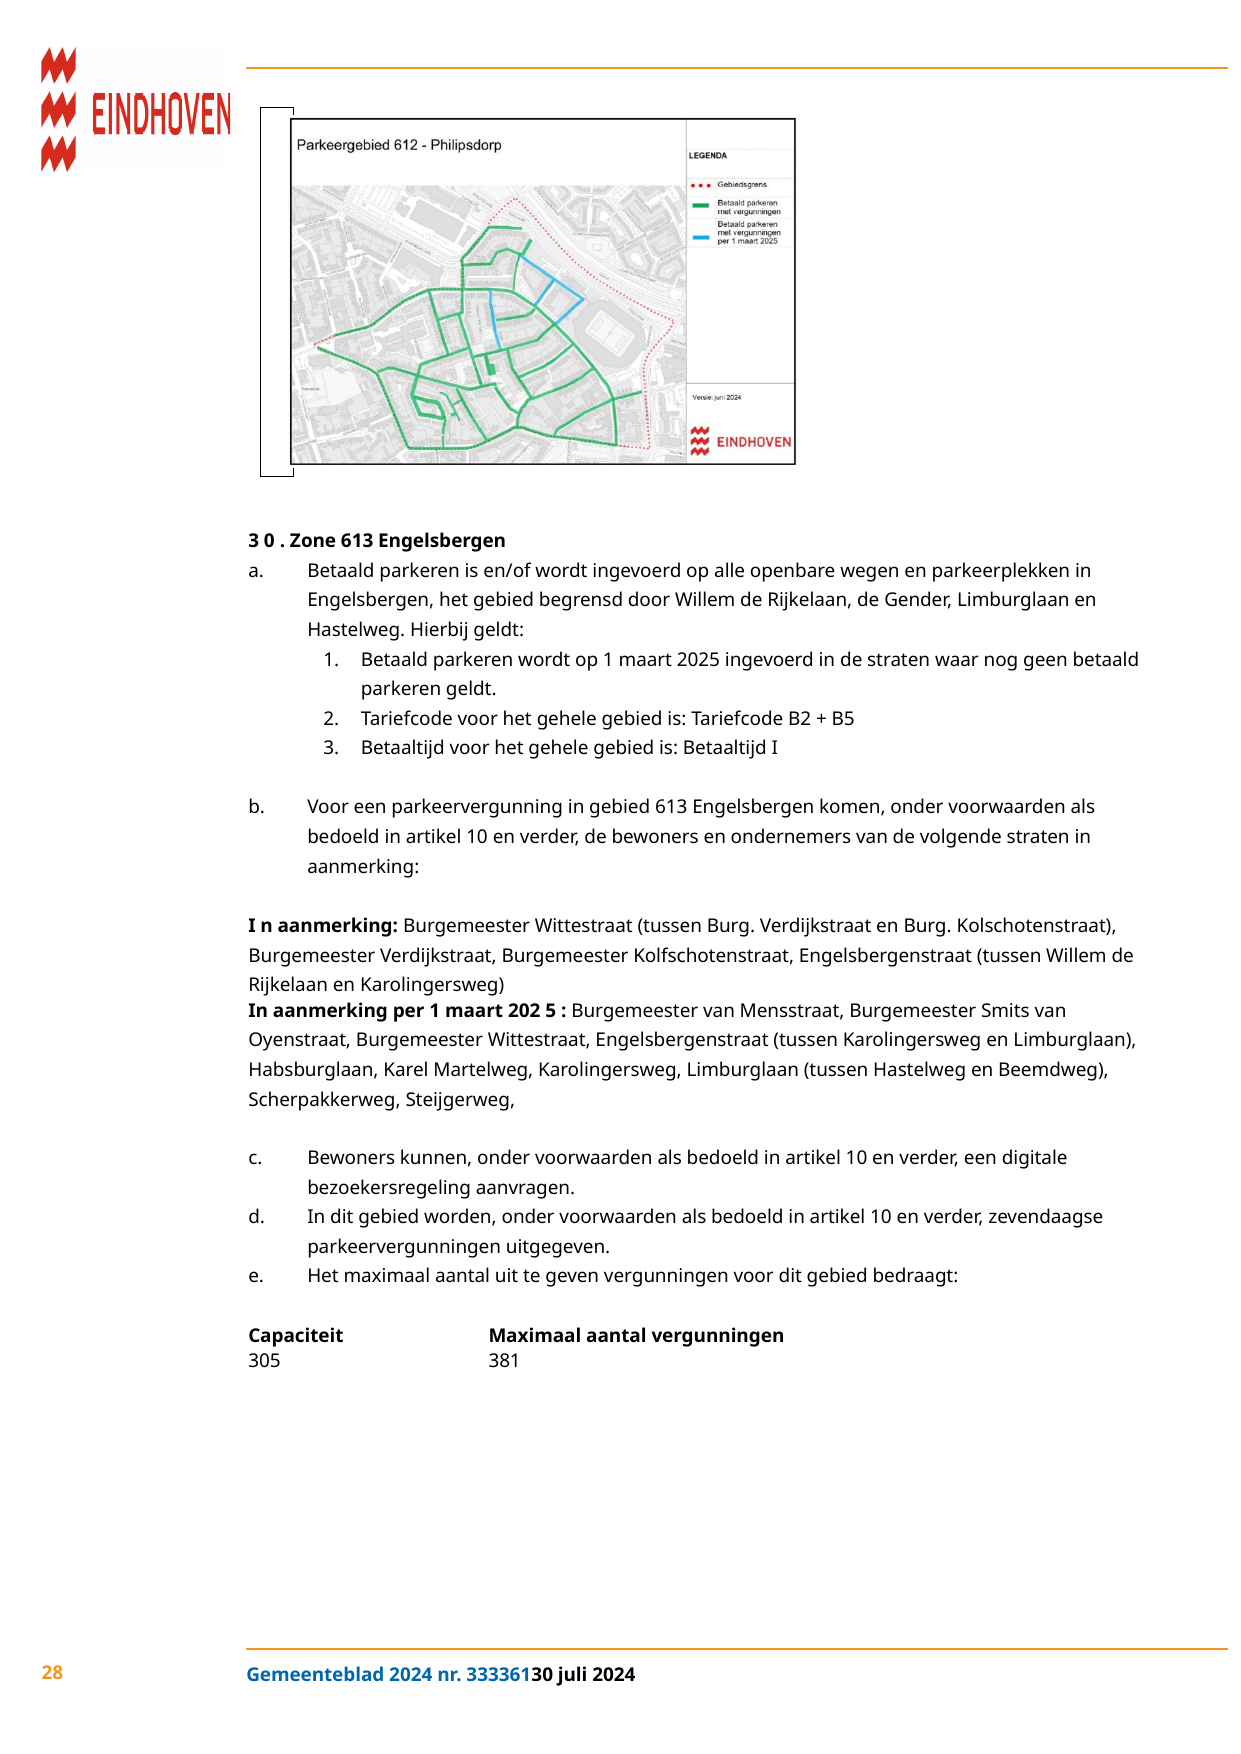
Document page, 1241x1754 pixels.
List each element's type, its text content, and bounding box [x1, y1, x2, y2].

list Het maximaal aantal uit te geven vergunningen voor dit gebied bedraagt: [248, 1263, 1152, 1288]
table_cell 305 [248, 1348, 488, 1373]
list In dit gebied worden, onder voorwaarden als bedoeld in artikel 10 en verder, zevendaagse parkeervergunningen uitgegeven. [248, 1203, 1152, 1259]
list Voor een parkeervergunning in gebied 613 Engelsbergen komen, onder voorwaarden als bedoeld in artikel 10 en verder, de bewoners en ondernemers van de volgende straten in aanmerking: [248, 794, 1152, 879]
table_cell 381 [488, 1348, 1152, 1373]
picture [41, 47, 231, 172]
picture [268, 115, 817, 468]
table_header Capaciteit [248, 1322, 488, 1348]
list Betaaltijd voor het gehele gebied is: Betaaltijd I [323, 734, 1152, 760]
table_cell In aanmerking per 1 maart 202 5 : Burgemeester van Mensstraat, Burgemeester Smits van Oyenstraat, Burgemeester Wittestraat, Engelsbergenstraat (tussen Karolingersweg en Limburglaan), Habsburglaan, Karel Martelweg, Karolingersweg, Limburglaan (tussen Hastelweg en Beemdweg), Scherpakkerweg, Steijgerweg, [248, 997, 1152, 1112]
list Bewoners kunnen, onder voorwaarden als bedoeld in artikel 10 en verder, een digitale bezoekersregeling aanvragen. [248, 1144, 1152, 1200]
table_header I n aanmerking: Burgemeester Wittestraat (tussen Burg. Verdijkstraat en Burg. Kolschotenstraat), Burgemeester Verdijkstraat, Burgemeester Kolfschotenstraat, Engelsbergenstraat (tussen Willem de Rijkelaan en Karolingersweg) [248, 912, 1152, 997]
list Tariefcode voor het gehele gebied is: Tariefcode B2 + B5 [323, 705, 1152, 731]
list Betaald parkeren is en/of wordt ingevoerd op alle openbare wegen en parkeerplekken in Engelsbergen, het gebied begrensd door Willem de Rijkelaan, de Gender, Limburglaan en Hastelweg. Hierbij geldt: [248, 557, 1152, 642]
list Betaald parkeren wordt op 1 maart 2025 ingevoerd in de straten waar nog geen betaald parkeren geldt. [323, 646, 1152, 701]
table_header Maximaal aantal vergunningen [488, 1322, 1152, 1348]
text 3 0 . Zone 613 Engelsbergen [248, 527, 1152, 553]
